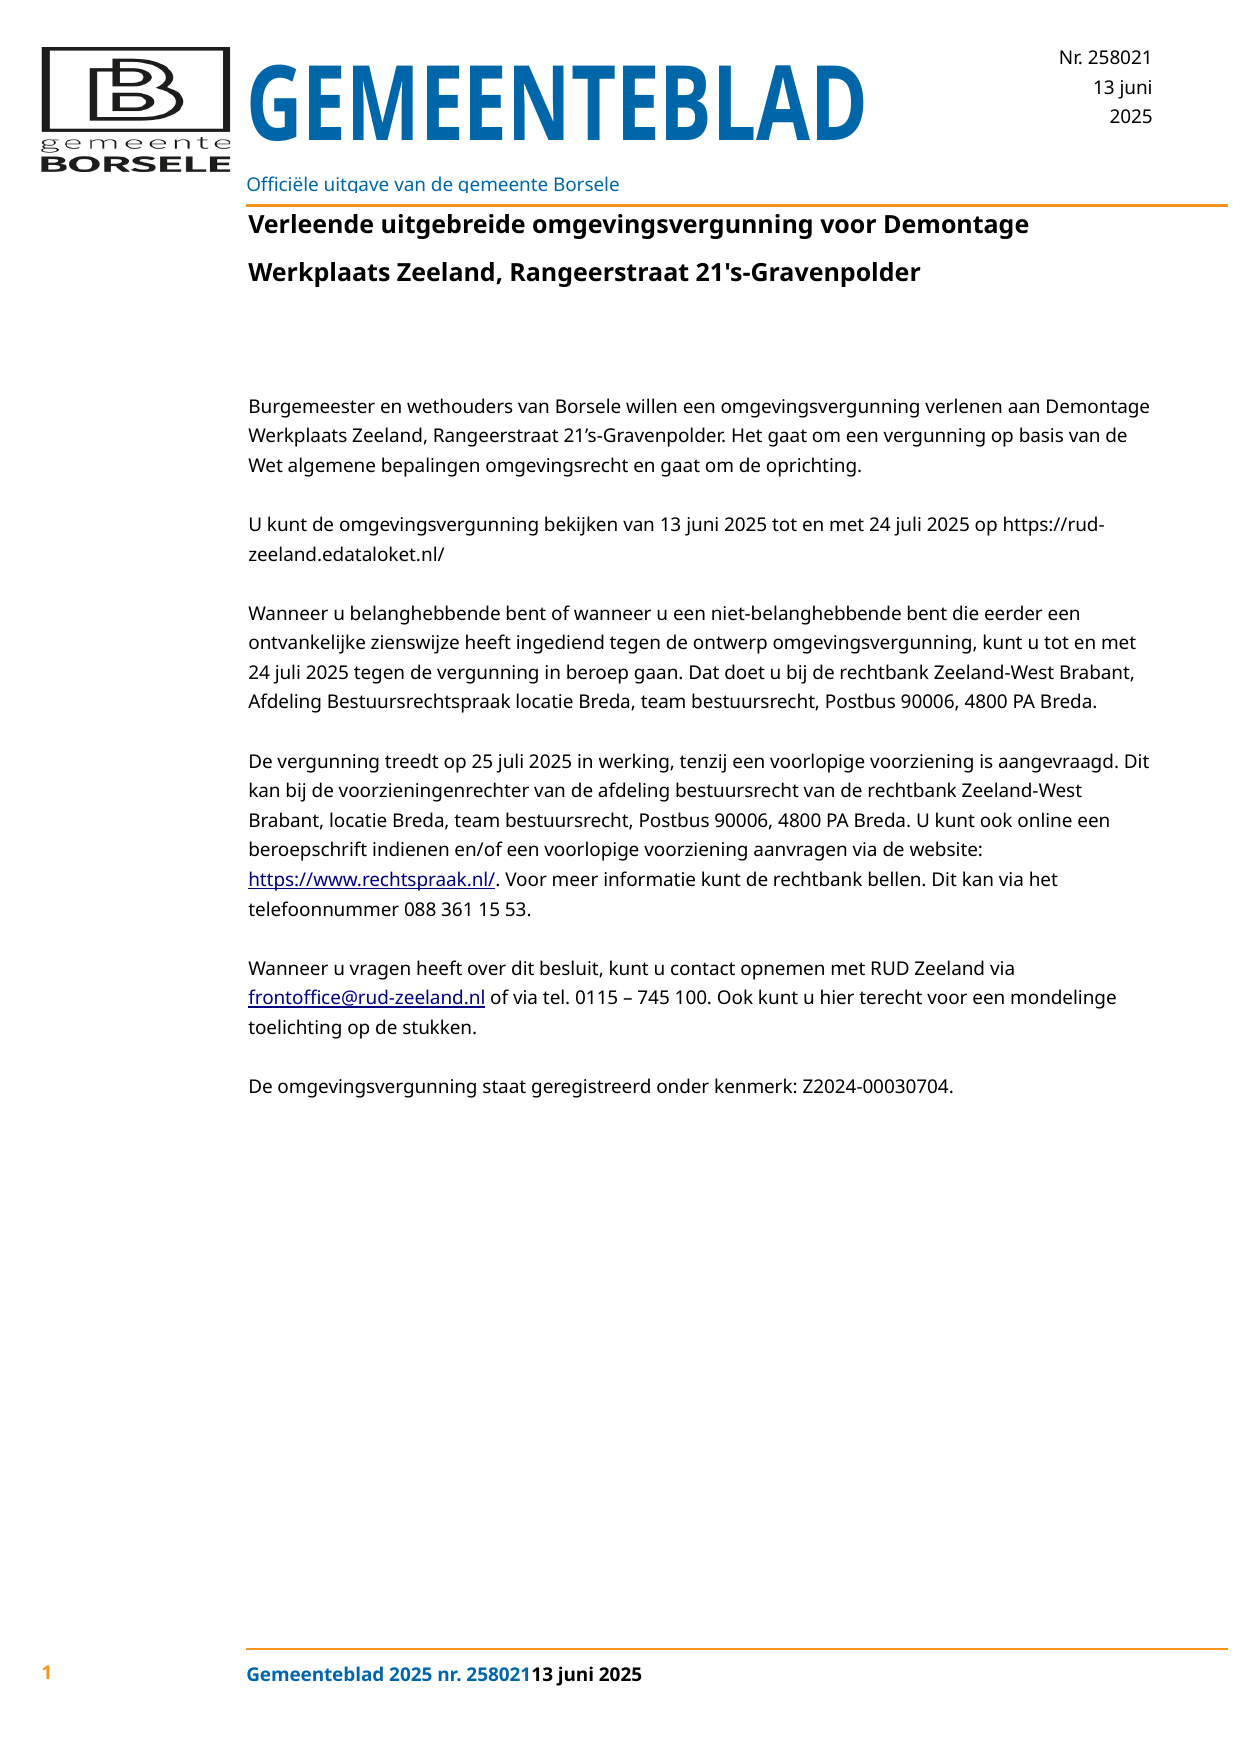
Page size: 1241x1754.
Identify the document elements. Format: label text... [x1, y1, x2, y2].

picture [41, 47, 231, 172]
text De omgevingsvergunning staat geregistreerd onder kenmerk: Z2024-00030704. [248, 1073, 1152, 1099]
text De vergunning treedt op 25 juli 2025 in werking, tenzij een voorlopige voorziening is aangevraagd. Dit kan bij de voorzieningenrechter van de afdeling bestuursrecht van de rechtbank Zeeland-West Brabant, locatie Breda, team bestuursrecht, Postbus 90006, 4800 PA Breda. U kunt ook online een beroepschrift indienen en/of een voorlopige voorziening aanvragen via de website: https://www.rechtspraak.nl/. Voor meer informatie kunt de rechtbank bellen. Dit kan via het telefoonnummer 088 361 15 53. [248, 748, 1152, 922]
text Wanneer u belanghebbende bent of wanneer u een niet-belanghebbende bent die eerder een ontvankelijke zienswijze heeft ingediend tegen de ontwerp omgevingsvergunning, kunt u tot en met 24 juli 2025 tegen de vergunning in beroep gaan. Dat doet u bij de rechtbank Zeeland-West Brabant, Afdeling Bestuursrechtspraak locatie Breda, team bestuursrecht, Postbus 90006, 4800 PA Breda. [248, 600, 1152, 714]
text Verleende uitgebreide omgevingsvergunning voor Demontage Werkplaats Zeeland, Rangeerstraat 21's-Gravenpolder [248, 207, 1152, 288]
text Wanneer u vragen heeft over dit besluit, kunt u contact opnemen met RUD Zeeland via frontoffice@rud-zeeland.nl of via tel. 0115 – 745 100. Ook kunt u hier terecht voor een mondelinge toelichting op de stukken. [248, 955, 1152, 1040]
text U kunt de omgevingsvergunning bekijken van 13 juni 2025 tot en met 24 juli 2025 op https://rud-zeeland.edataloket.nl/ [248, 511, 1152, 567]
text Burgemeester en wethouders van Borsele willen een omgevingsvergunning verlenen aan Demontage Werkplaats Zeeland, Rangeerstraat 21’s-Gravenpolder. Het gaat om een vergunning op basis van de Wet algemene bepalingen omgevingsrecht en gaat om de oprichting. [248, 393, 1152, 478]
